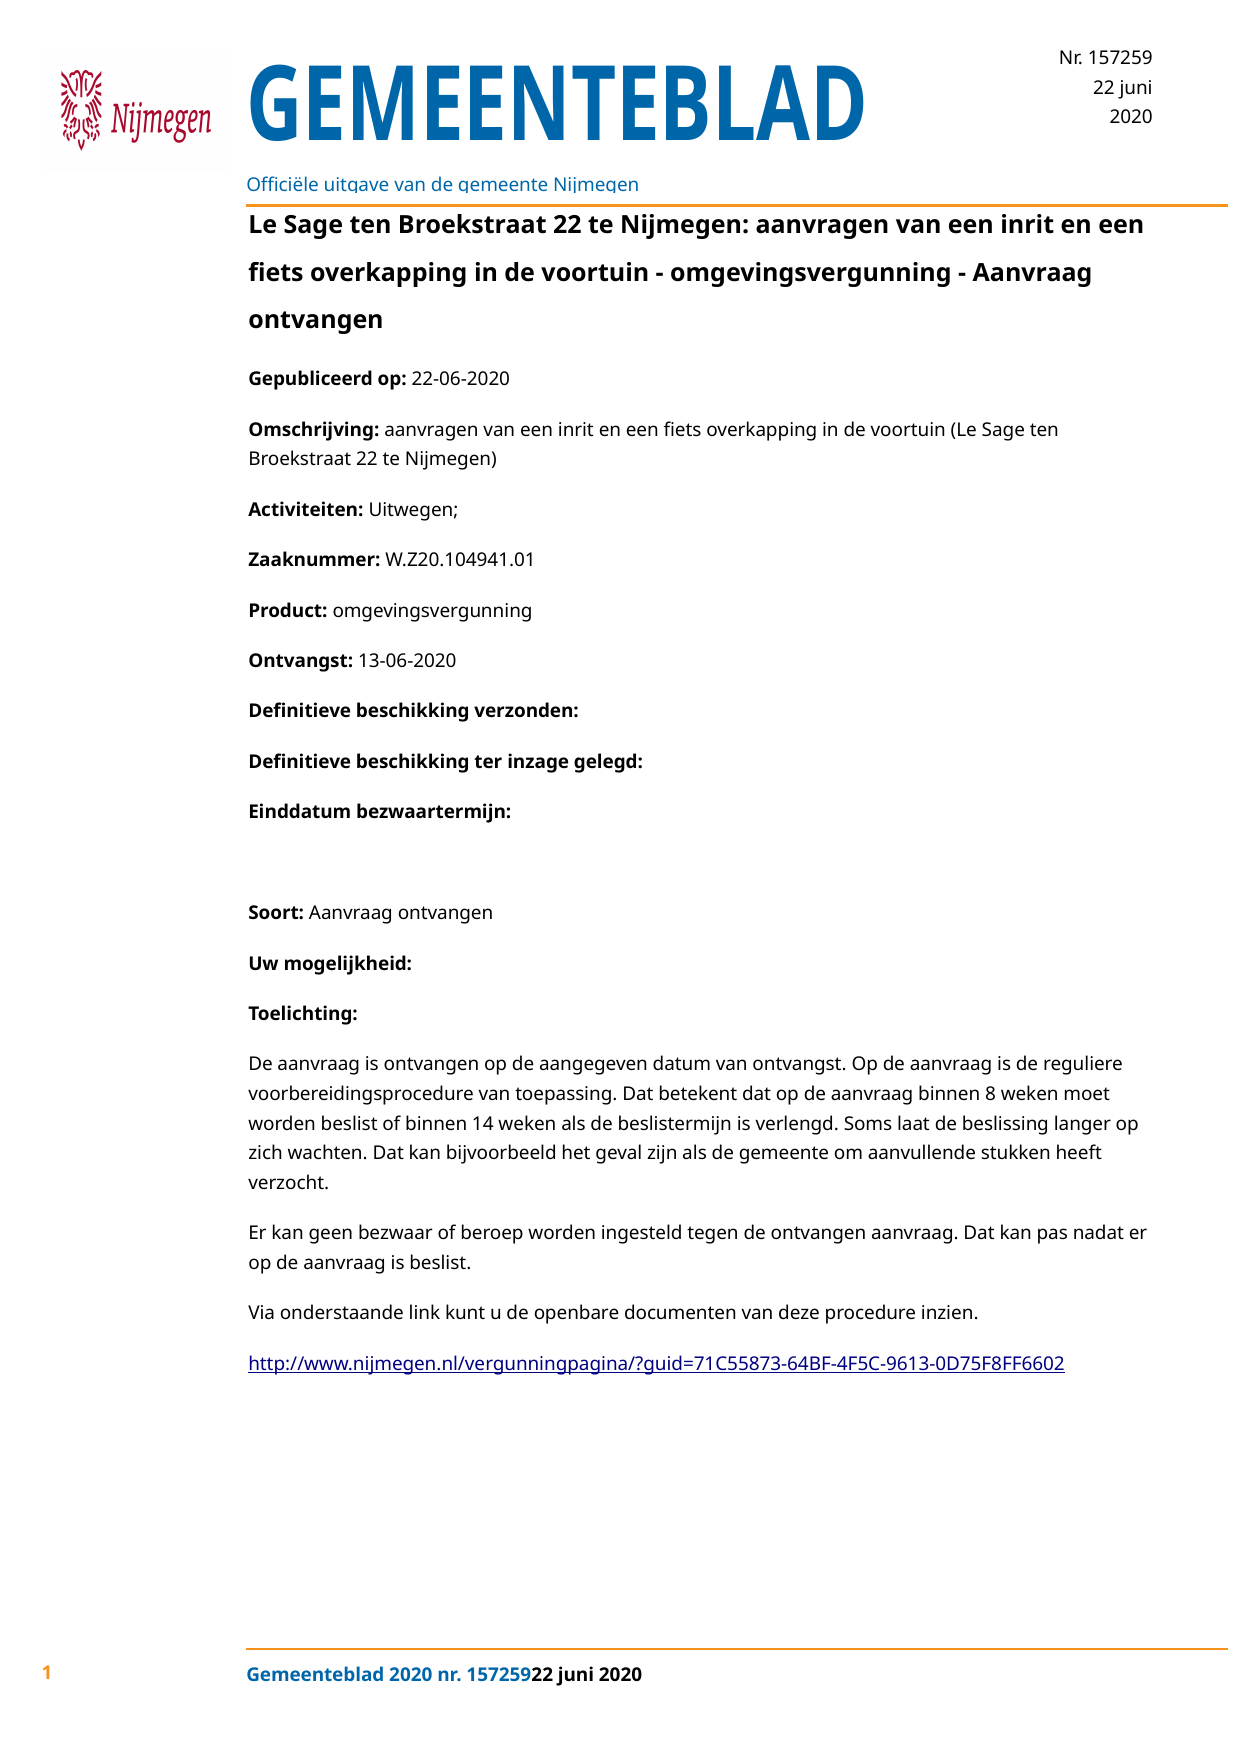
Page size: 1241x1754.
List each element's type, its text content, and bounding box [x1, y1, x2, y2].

text Einddatum bezwaartermijn: [248, 798, 1152, 824]
text Er kan geen bezwaar of beroep worden ingesteld tegen de ontvangen aanvraag. Dat kan pas nadat er op de aanvraag is beslist. [248, 1219, 1152, 1274]
text Definitieve beschikking ter inzage gelegd: [248, 748, 1152, 774]
text Uw mogelijkheid: [248, 950, 1152, 975]
text De aanvraag is ontvangen op de aangegeven datum van ontvangst. Op de aanvraag is de reguliere voorbereidingsprocedure van toepassing. Dat betekent dat op de aanvraag binnen 8 weken moet worden beslist of binnen 14 weken als de beslistermijn is verlengd. Soms laat de beslissing langer op zich wachten. Dat kan bijvoorbeeld het geval zijn als de gemeente om aanvullende stukken heeft verzocht. [248, 1051, 1152, 1194]
text Toelichting: [248, 1000, 1152, 1026]
text Zaaknummer: W.Z20.104941.01 [248, 546, 1152, 572]
text Definitieve beschikking verzonden: [248, 698, 1152, 723]
text http://www.nijmegen.nl/vergunningpagina/?guid=71C55873-64BF-4F5C-9613-0D75F8FF6602 [248, 1350, 1152, 1375]
text Ontvangst: 13-06-2020 [248, 647, 1152, 673]
text Activiteiten: Uitwegen; [248, 496, 1152, 522]
text Le Sage ten Broekstraat 22 te Nijmegen: aanvragen van een inrit en een fiets overkapping in de voortuin - omgevingsvergunning - Aanvraag ontvangen [248, 207, 1152, 336]
text Product: omgevingsvergunning [248, 597, 1152, 622]
text Gepubliceerd op: 22-06-2020 [248, 366, 1152, 391]
picture [41, 47, 231, 172]
text Omschrijving: aanvragen van een inrit en een fiets overkapping in de voortuin (Le Sage ten Broekstraat 22 te Nijmegen) [248, 416, 1152, 471]
text Via onderstaande link kunt u de openbare documenten van deze procedure inzien. [248, 1299, 1152, 1325]
text Soort: Aanvraag ontvangen [248, 899, 1152, 925]
